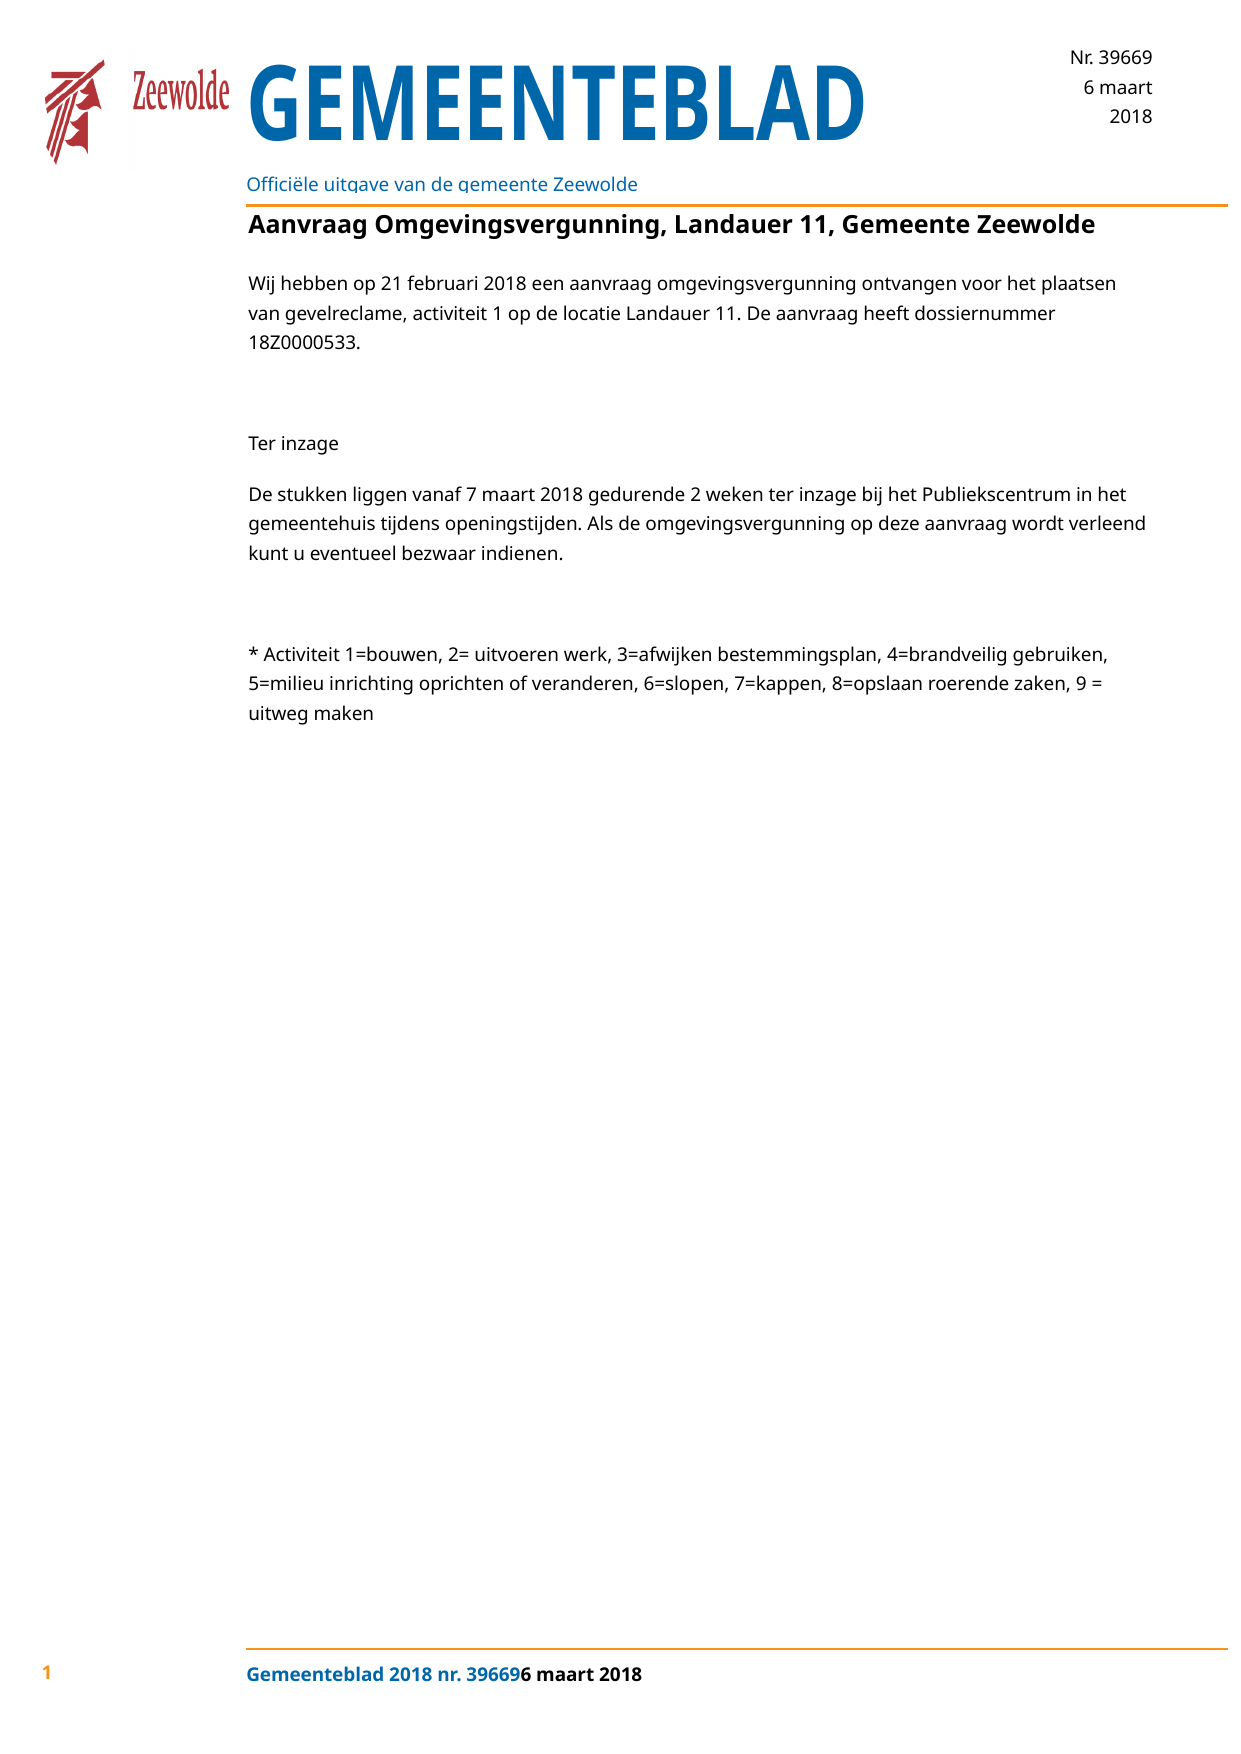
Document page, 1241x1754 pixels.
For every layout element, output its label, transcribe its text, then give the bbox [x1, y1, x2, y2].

text Aanvraag Omgevingsvergunning, Landauer 11, Gemeente Zeewolde [248, 207, 1152, 241]
picture [41, 47, 231, 172]
text Wij hebben op 21 februari 2018 een aanvraag omgevingsvergunning ontvangen voor het plaatsen van gevelreclame, activiteit 1 op de locatie Landauer 11. De aanvraag heeft dossiernummer 18Z0000533. [248, 270, 1152, 355]
text De stukken liggen vanaf 7 maart 2018 gedurende 2 weken ter inzage bij het Publiekscentrum in het gemeentehuis tijdens openingstijden. Als de omgevingsvergunning op deze aanvraag wordt verleend kunt u eventueel bezwaar indienen. [248, 481, 1152, 566]
text * Activiteit 1=bouwen, 2= uitvoeren werk, 3=afwijken bestemmingsplan, 4=brandveilig gebruiken, 5=milieu inrichting oprichten of veranderen, 6=slopen, 7=kappen, 8=opslaan roerende zaken, 9 = uitweg maken [248, 641, 1152, 726]
text Ter inzage [248, 430, 1152, 456]
